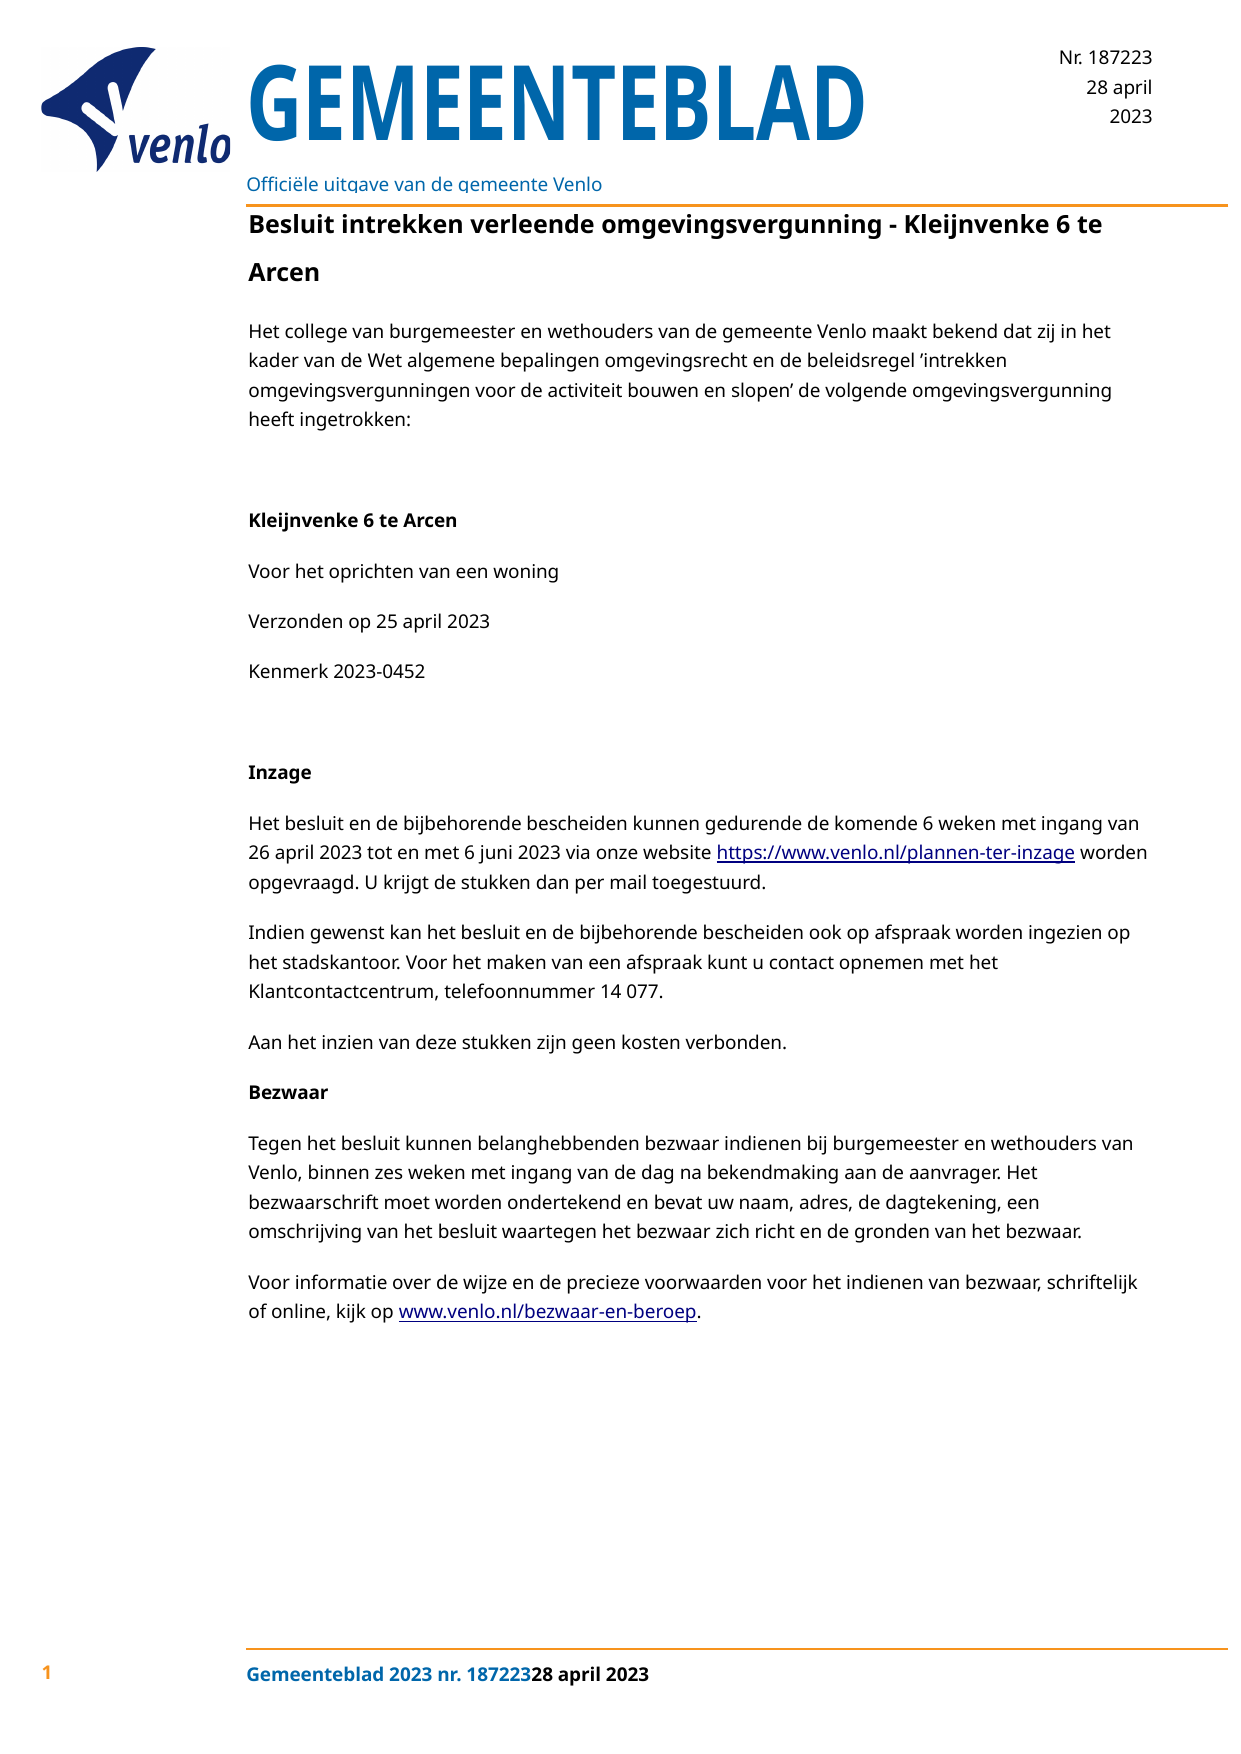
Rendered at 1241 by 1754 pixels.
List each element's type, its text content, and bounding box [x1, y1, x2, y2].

text Inzage [248, 759, 1152, 785]
text Kenmerk 2023-0452 [248, 659, 1152, 684]
picture [41, 47, 231, 172]
text Besluit intrekken verleende omgevingsvergunning - Kleijnvenke 6 te Arcen [248, 207, 1152, 288]
text Indien gewenst kan het besluit en de bijbehorende bescheiden ook op afspraak worden ingezien op het stadskantoor. Voor het maken van een afspraak kunt u contact opnemen met het Klantcontactcentrum, telefoonnummer 14 077. [248, 919, 1152, 1004]
text Verzonden op 25 april 2023 [248, 608, 1152, 634]
text Bezwaar [248, 1079, 1152, 1105]
text Voor het oprichten van een woning [248, 558, 1152, 584]
text Het besluit en de bijbehorende bescheiden kunnen gedurende de komende 6 weken met ingang van 26 april 2023 tot en met 6 juni 2023 via onze website https://www.venlo.nl/plannen-ter-inzage worden opgevraagd. U krijgt de stukken dan per mail toegestuurd. [248, 810, 1152, 895]
text Het college van burgemeester en wethouders van de gemeente Venlo maakt bekend dat zij in het kader van de Wet algemene bepalingen omgevingsrecht en de beleidsregel ’intrekken omgevingsvergunningen voor de activiteit bouwen en slopen’ de volgende omgevingsvergunning heeft ingetrokken: [248, 318, 1152, 432]
text Voor informatie over de wijze en de precieze voorwaarden voor het indienen van bezwaar, schriftelijk of online, kijk op www.venlo.nl/bezwaar-en-beroep. [248, 1269, 1152, 1324]
text Tegen het besluit kunnen belanghebbenden bezwaar indienen bij burgemeester en wethouders van Venlo, binnen zes weken met ingang van de dag na bekendmaking aan de aanvrager. Het bezwaarschrift moet worden ondertekend en bevat uw naam, adres, de dagtekening, een omschrijving van het besluit waartegen het bezwaar zich richt en de gronden van het bezwaar. [248, 1130, 1152, 1244]
text Kleijnvenke 6 te Arcen [248, 507, 1152, 533]
text Aan het inzien van deze stukken zijn geen kosten verbonden. [248, 1029, 1152, 1055]
